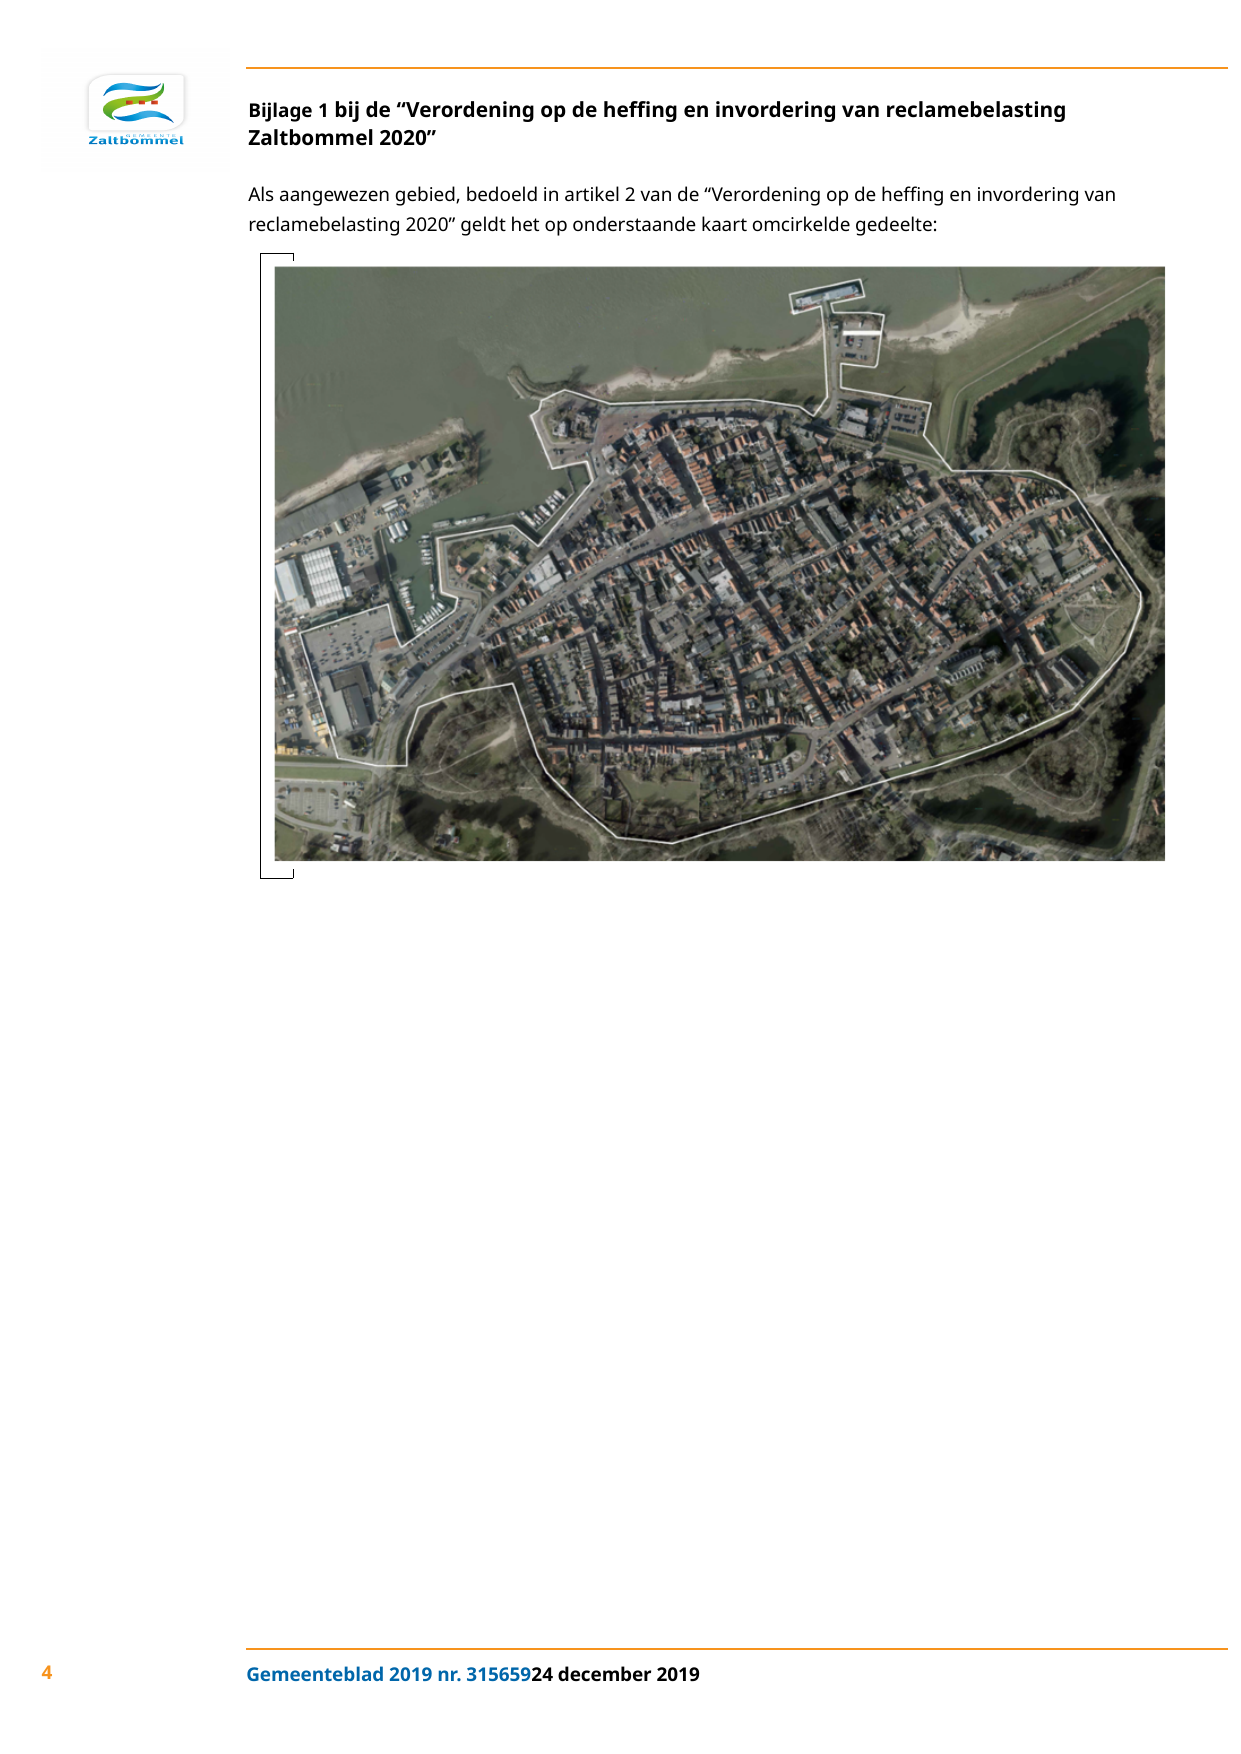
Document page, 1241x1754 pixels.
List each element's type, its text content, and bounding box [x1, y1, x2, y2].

text Als aangewezen gebied, bedoeld in artikel 2 van de “Verordening op de heffing en invordering van reclamebelasting 2020” geldt het op onderstaande kaart omcirkelde gedeelte: [248, 181, 1152, 237]
picture [268, 261, 1173, 869]
text Bijlage 1 bij de “Verordening op de heffing en invordering van reclamebelasting Zaltbommel 2020” [248, 95, 1152, 152]
picture [41, 47, 231, 172]
